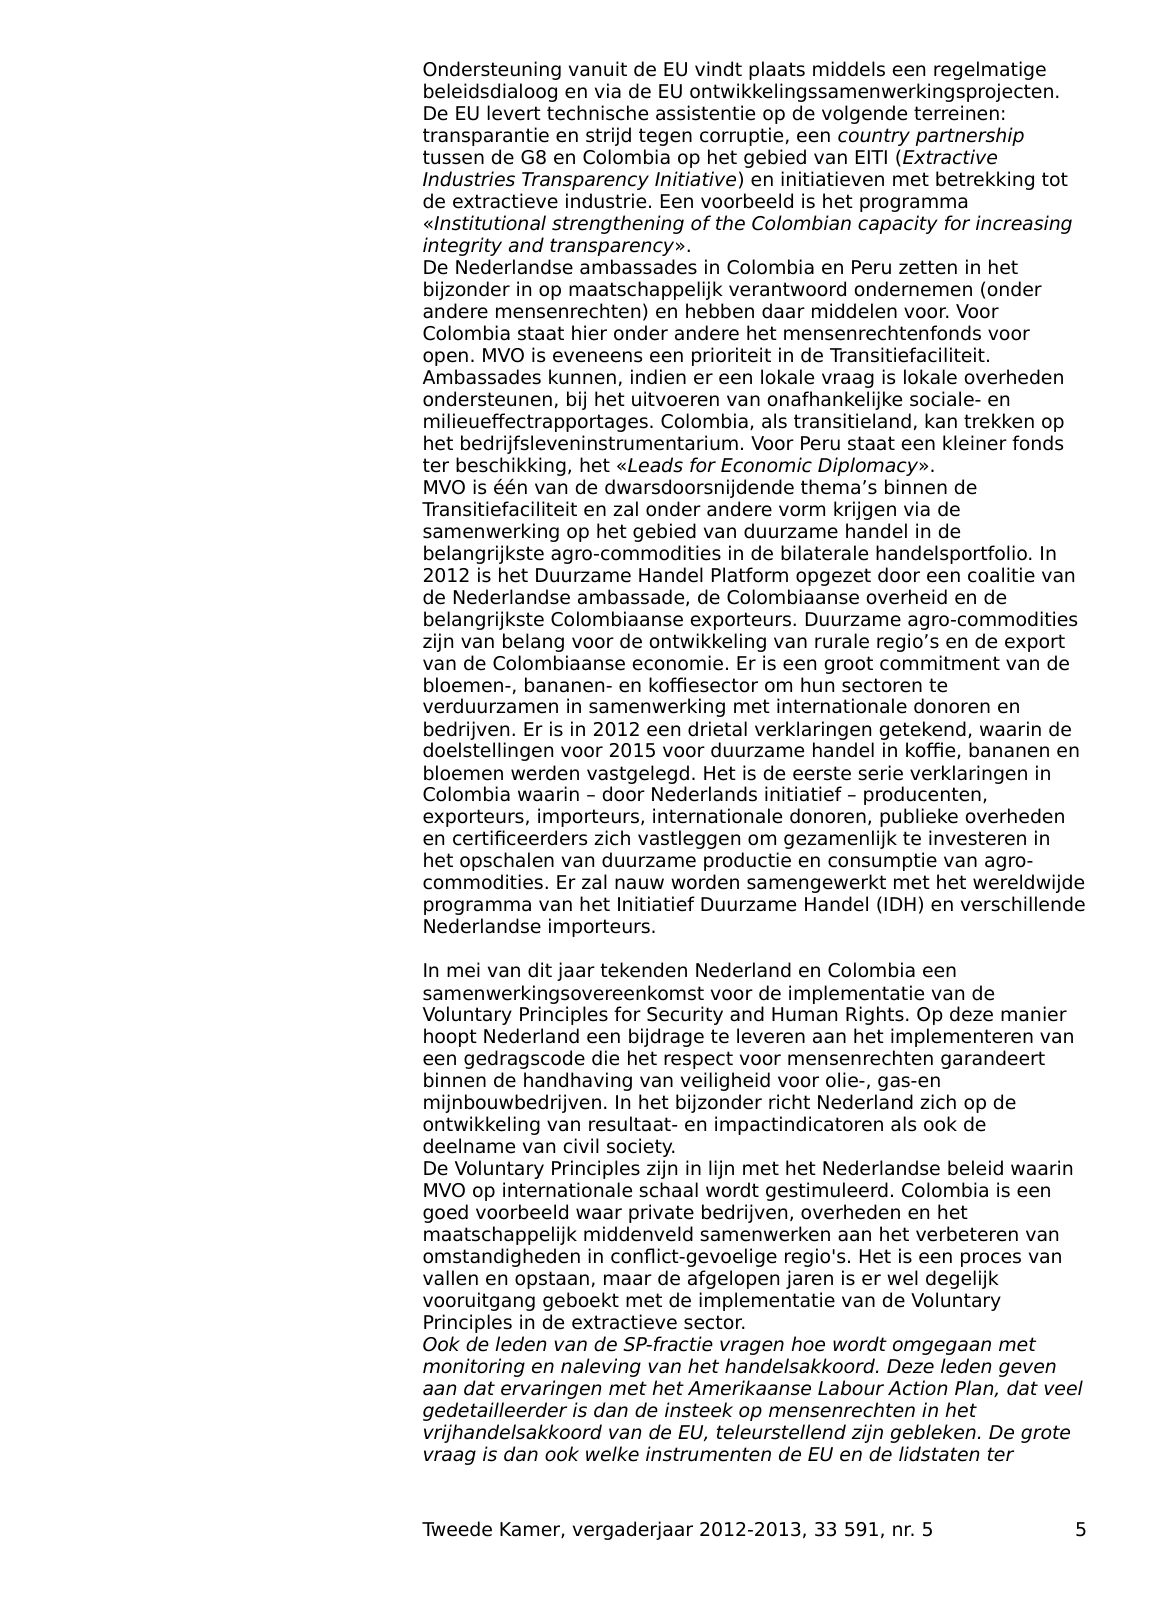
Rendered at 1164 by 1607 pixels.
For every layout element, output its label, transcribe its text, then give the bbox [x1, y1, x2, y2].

text De Nederlandse ambassades in Colombia en Peru zetten in het bijzonder in op maatschappelijk verantwoord ondernemen (onder andere mensenrechten) en hebben daar middelen voor. Voor Colombia staat hier onder andere het mensenrechtenfonds voor open. MVO is eveneens een prioriteit in de Transitiefaciliteit. Ambassades kunnen, indien er een lokale vraag is lokale overheden ondersteunen, bij het uitvoeren van onafhankelijke sociale- en milieueffectrapportages. Colombia, als transitieland, kan trekken op het bedrijfsleveninstrumentarium. Voor Peru staat een kleiner fonds ter beschikking, het «Leads for Economic Diplomacy». [422, 257, 1087, 477]
text De Voluntary Principles zijn in lijn met het Nederlandse beleid waarin MVO op internationale schaal wordt gestimuleerd. Colombia is een goed voorbeeld waar private bedrijven, overheden en het maatschappelijk middenveld samenwerken aan het verbeteren van omstandigheden in conflict-gevoelige regio's. Het is een proces van vallen en opstaan, maar de afgelopen jaren is er wel degelijk vooruitgang geboekt met de implementatie van de Voluntary Principles in de extractieve sector. [422, 1158, 1087, 1334]
text MVO is één van de dwarsdoorsnijdende thema’s binnen de Transitiefaciliteit en zal onder andere vorm krijgen via de samenwerking op het gebied van duurzame handel in de belangrijkste agro-commodities in de bilaterale handelsportfolio. In 2012 is het Duurzame Handel Platform opgezet door een coalitie van de Nederlandse ambassade, de Colombiaanse overheid en de belangrijkste Colombiaanse exporteurs. Duurzame agro-commodities zijn van belang voor de ontwikkeling van rurale regio’s en de export van de Colombiaanse economie. Er is een groot commitment van de bloemen-, bananen- en koffiesector om hun sectoren te verduurzamen in samenwerking met internationale donoren en bedrijven. Er is in 2012 een drietal verklaringen getekend, waarin de doelstellingen voor 2015 voor duurzame handel in koffie, bananen en bloemen werden vastgelegd. Het is de eerste serie verklaringen in Colombia waarin – door Nederlands initiatief – producenten, exporteurs, importeurs, internationale donoren, publieke overheden en certificeerders zich vastleggen om gezamenlijk te investeren in het opschalen van duurzame productie en consumptie van agro-commodities. Er zal nauw worden samengewerkt met het wereldwijde programma van het Initiatief Duurzame Handel (IDH) en verschillende Nederlandse importeurs. [422, 477, 1087, 938]
text In mei van dit jaar tekenden Nederland en Colombia een samenwerkingsovereenkomst voor de implementatie van de Voluntary Principles for Security and Human Rights. Op deze manier hoopt Nederland een bijdrage te leveren aan het implementeren van een gedragscode die het respect voor mensenrechten garandeert binnen de handhaving van veiligheid voor olie-, gas-en mijnbouwbedrijven. In het bijzonder richt Nederland zich op de ontwikkeling van resultaat- en impactindicatoren als ook de deelname van civil society. [422, 960, 1087, 1158]
text Ondersteuning vanuit de EU vindt plaats middels een regelmatige beleidsdialoog en via de EU ontwikkelingssamenwerkingsprojecten. De EU levert technische assistentie op de volgende terreinen: transparantie en strijd tegen corruptie, een country partnership tussen de G8 en Colombia op het gebied van EITI (Extractive Industries Transparency Initiative) en initiatieven met betrekking tot de extractieve industrie. Een voorbeeld is het programma «Institutional strengthening of the Colombian capacity for increasing integrity and transparency». [422, 59, 1087, 257]
text Ook de leden van de SP-fractie vragen hoe wordt omgegaan met monitoring en naleving van het handelsakkoord. Deze leden geven aan dat ervaringen met het Amerikaanse Labour Action Plan, dat veel gedetailleerder is dan de insteek op mensenrechten in het vrijhandelsakkoord van de EU, teleurstellend zijn gebleken. De grote vraag is dan ook welke instrumenten de EU en de lidstaten ter [422, 1334, 1087, 1466]
